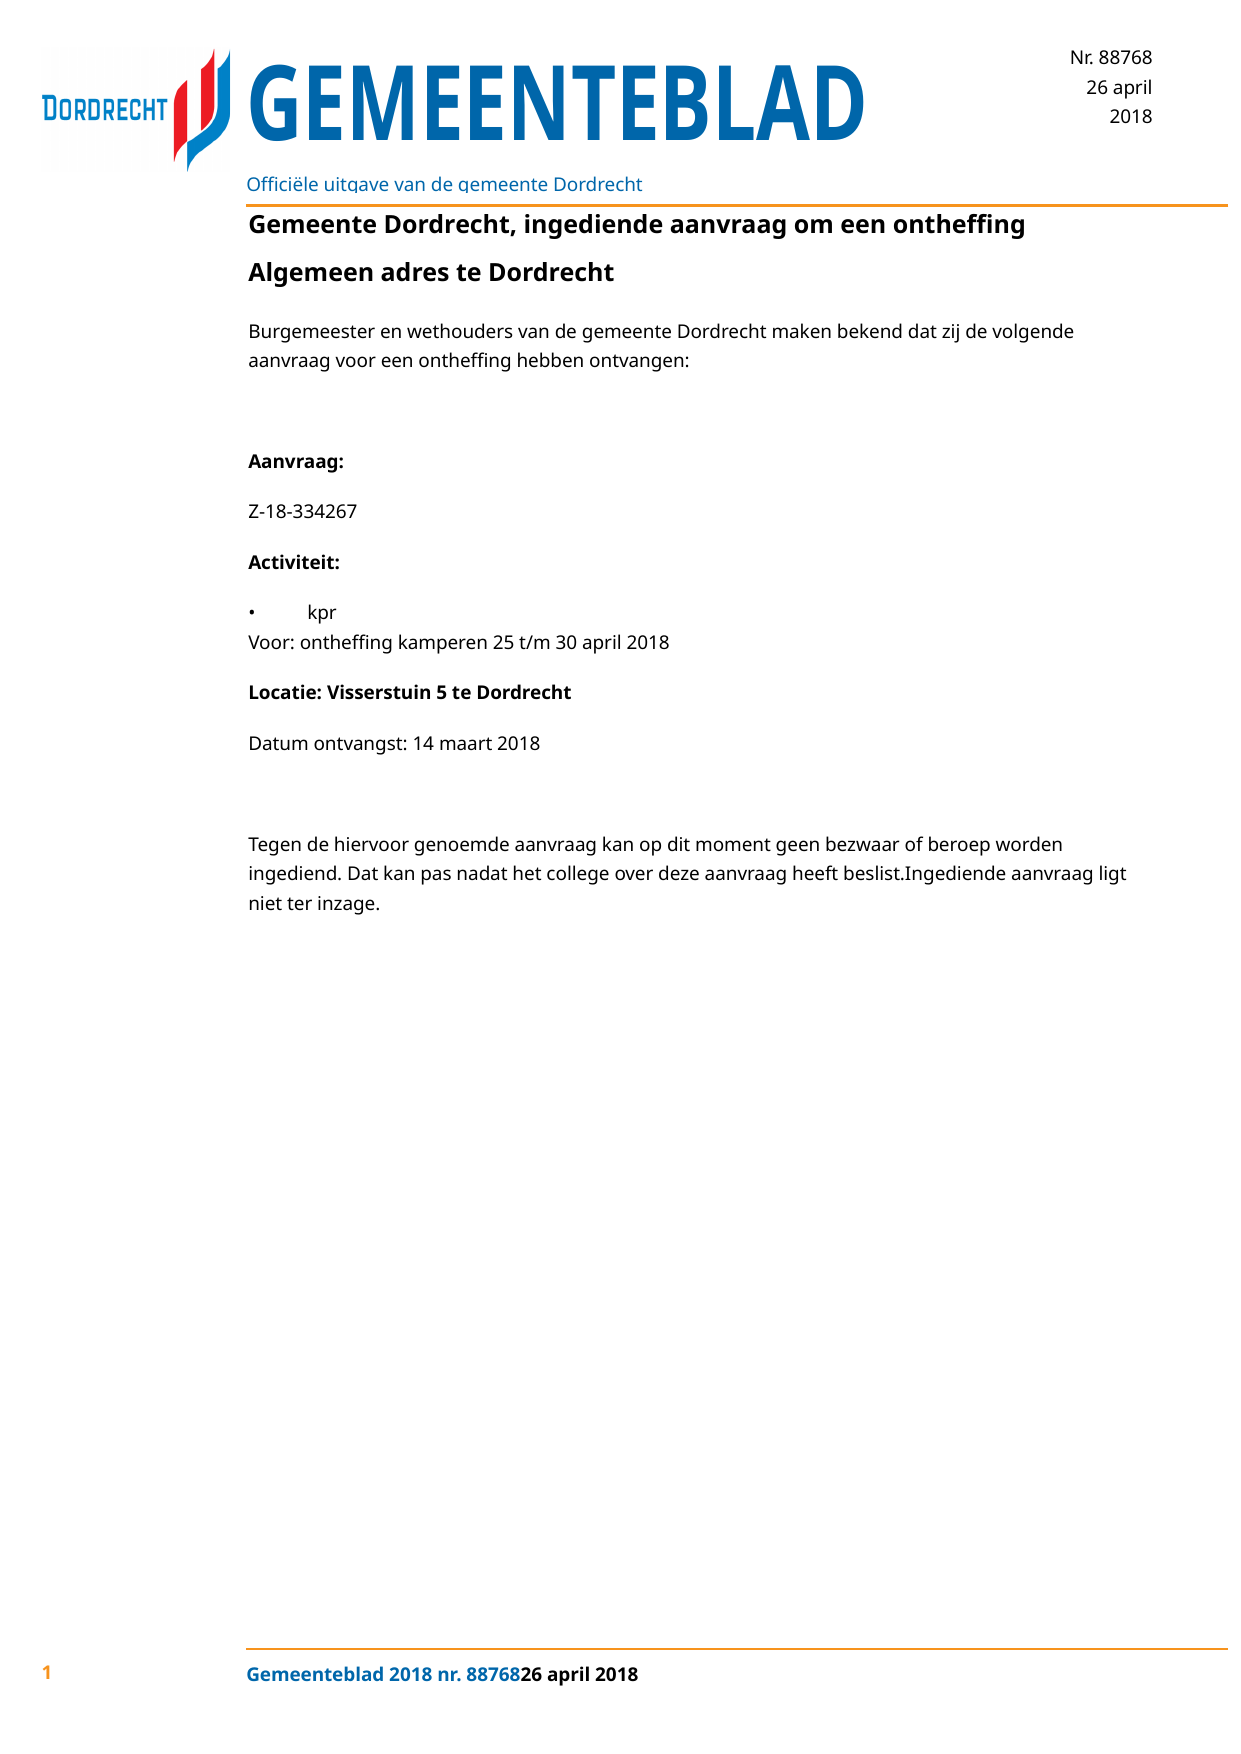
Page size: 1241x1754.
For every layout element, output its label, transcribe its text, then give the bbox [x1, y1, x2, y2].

text Aanvraag: [248, 448, 1152, 474]
text Voor: ontheffing kamperen 25 t/m 30 april 2018 [248, 629, 1152, 655]
text Tegen de hiervoor genoemde aanvraag kan op dit moment geen bezwaar of beroep worden ingediend. Dat kan pas nadat het college over deze aanvraag heeft beslist.Ingediende aanvraag ligt niet ter inzage. [248, 831, 1152, 916]
text Locatie: Visserstuin 5 te Dordrecht [248, 679, 1152, 705]
picture [41, 47, 231, 172]
text Burgemeester en wethouders van de gemeente Dordrecht maken bekend dat zij de volgende aanvraag voor een ontheffing hebben ontvangen: [248, 318, 1152, 373]
text Datum ontvangst: 14 maart 2018 [248, 730, 1152, 756]
text Gemeente Dordrecht, ingediende aanvraag om een ontheffing Algemeen adres te Dordrecht [248, 207, 1152, 288]
list kpr [248, 599, 1152, 625]
text Activiteit: [248, 549, 1152, 575]
text Z-18-334267 [248, 499, 1152, 524]
